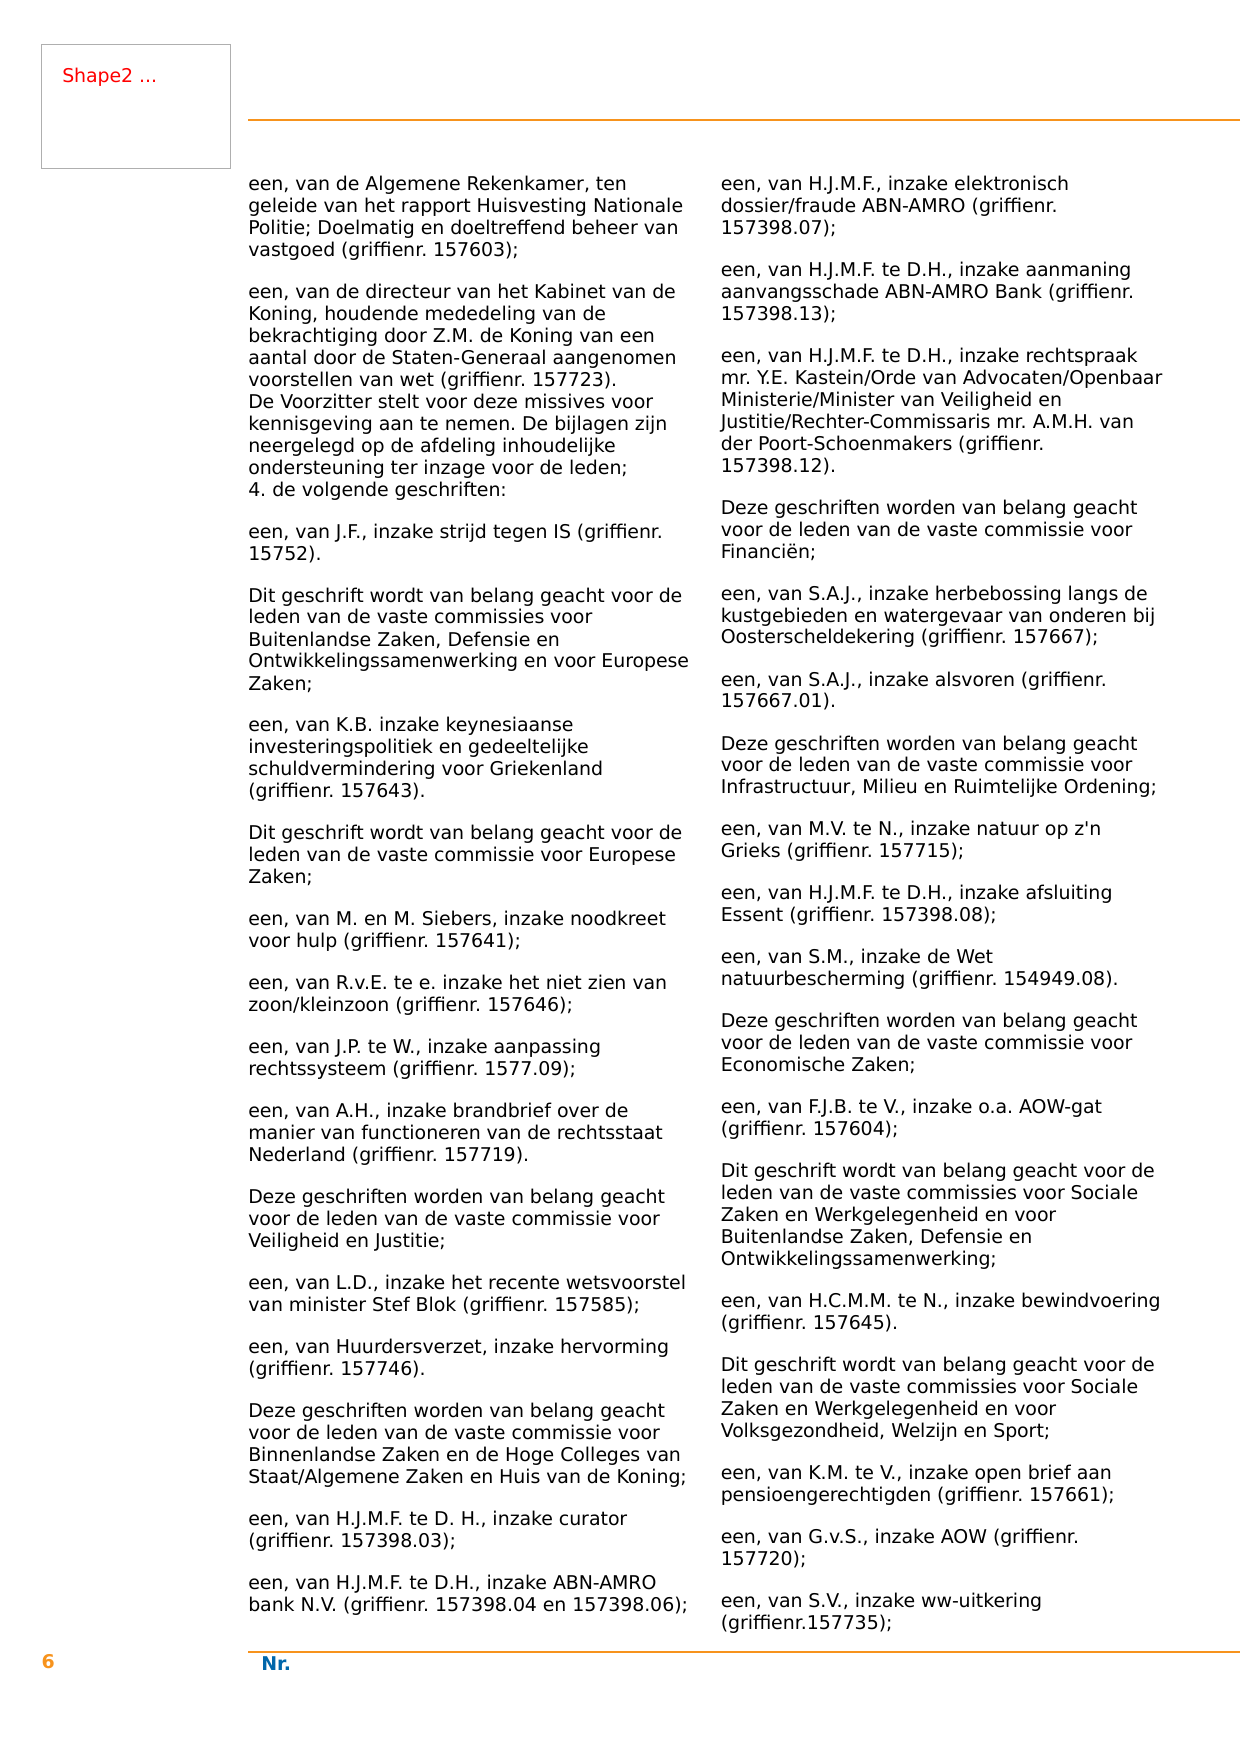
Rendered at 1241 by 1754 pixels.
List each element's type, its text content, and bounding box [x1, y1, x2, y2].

text een, van F.J.B. te V., inzake o.a. AOW-gat (griffienr. 157604); [721, 1096, 1163, 1140]
text een, van H.J.M.F. te D.H., inzake afsluiting Essent (griffienr. 157398.08); [721, 882, 1163, 926]
text een, van L.D., inzake het recente wetsvoorstel van minister Stef Blok (griffienr. 157585); [248, 1272, 691, 1316]
text 4. de volgende geschriften: [248, 478, 691, 501]
text Deze geschriften worden van belang geacht voor de leden van de vaste commissie voor Binnenlandse Zaken en de Hoge Colleges van Staat/Algemene Zaken en Huis van de Koning; [248, 1400, 691, 1488]
text een, van H.J.M.F. te D. H., inzake curator (griffienr. 157398.03); [248, 1508, 691, 1552]
text De Voorzitter stelt voor deze missives voor kennisgeving aan te nemen. De bijlagen zijn neergelegd op de afdeling inhoudelijke ondersteuning ter inzage voor de leden; [248, 391, 691, 478]
text een, van J.P. te W., inzake aanpassing rechtssysteem (griffienr. 1577.09); [248, 1036, 691, 1080]
text een, van H.J.M.F., inzake elektronisch dossier/fraude ABN-AMRO (griffienr. 157398.07); [721, 173, 1163, 239]
text een, van M.V. te N., inzake natuur op z'n Grieks (griffienr. 157715); [721, 818, 1163, 862]
text een, van H.J.M.F. te D.H., inzake rechtspraak mr. Y.E. Kastein/Orde van Advocaten/Openbaar Ministerie/Minister van Veiligheid en Justitie/Rechter-Commissaris mr. A.M.H. van der Poort-Schoenmakers (griffienr. 157398.12). [721, 345, 1163, 477]
text een, van H.J.M.F. te D.H., inzake ABN-AMRO bank N.V. (griffienr. 157398.04 en 157398.06); [248, 1572, 691, 1616]
text een, van S.V., inzake ww-uitkering (griffienr.157735); [721, 1590, 1163, 1634]
text een, van S.A.J., inzake herbebossing langs de kustgebieden en watergevaar van onderen bij Oosterscheldekering (griffienr. 157667); [721, 582, 1163, 648]
text Deze geschriften worden van belang geacht voor de leden van de vaste commissie voor Economische Zaken; [721, 1010, 1163, 1076]
text een, van A.H., inzake brandbrief over de manier van functioneren van de rechtsstaat Nederland (griffienr. 157719). [248, 1100, 691, 1166]
text een, van G.v.S., inzake AOW (griffienr. 157720); [721, 1526, 1163, 1570]
text een, van H.C.M.M. te N., inzake bewindvoering (griffienr. 157645). [721, 1290, 1163, 1334]
text een, van K.B. inzake keynesiaanse investeringspolitiek en gedeeltelijke schuldvermindering voor Griekenland (griffienr. 157643). [248, 714, 691, 802]
text een, van J.F., inzake strijd tegen IS (griffienr. 15752). [248, 521, 691, 564]
text een, van R.v.E. te e. inzake het niet zien van zoon/kleinzoon (griffienr. 157646); [248, 972, 691, 1016]
text Dit geschrift wordt van belang geacht voor de leden van de vaste commissie voor Europese Zaken; [248, 822, 691, 888]
text een, van H.J.M.F. te D.H., inzake aanmaning aanvangsschade ABN-AMRO Bank (griffienr. 157398.13); [721, 259, 1163, 325]
text Deze geschriften worden van belang geacht voor de leden van de vaste commissie voor Infrastructuur, Milieu en Ruimtelijke Ordening; [721, 732, 1163, 798]
text een, van S.A.J., inzake alsvoren (griffienr. 157667.01). [721, 668, 1163, 712]
text een, van M. en M. Siebers, inzake noodkreet voor hulp (griffienr. 157641); [248, 908, 691, 952]
text Dit geschrift wordt van belang geacht voor de leden van de vaste commissies voor Buitenlandse Zaken, Defensie en Ontwikkelingssamenwerking en voor Europese Zaken; [248, 584, 691, 694]
text een, van S.M., inzake de Wet natuurbescherming (griffienr. 154949.08). [721, 946, 1163, 990]
text een, van Huurdersverzet, inzake hervorming (griffienr. 157746). [248, 1336, 691, 1380]
text een, van K.M. te V., inzake open brief aan pensioengerechtigden (griffienr. 157661); [721, 1462, 1163, 1506]
text Deze geschriften worden van belang geacht voor de leden van de vaste commissie voor Financiën; [721, 497, 1163, 562]
text Dit geschrift wordt van belang geacht voor de leden van de vaste commissies voor Sociale Zaken en Werkgelegenheid en voor Volksgezondheid, Welzijn en Sport; [721, 1354, 1163, 1442]
text een, van de Algemene Rekenkamer, ten geleide van het rapport Huisvesting Nationale Politie; Doelmatig en doeltreffend beheer van vastgoed (griffienr. 157603); [248, 173, 691, 261]
text een, van de directeur van het Kabinet van de Koning, houdende mededeling van de bekrachtiging door Z.M. de Koning van een aantal door de Staten-Generaal aangenomen voorstellen van wet (griffienr. 157723). [248, 281, 691, 391]
text Dit geschrift wordt van belang geacht voor de leden van de vaste commissies voor Sociale Zaken en Werkgelegenheid en voor Buitenlandse Zaken, Defensie en Ontwikkelingssamenwerking; [721, 1160, 1163, 1270]
text Deze geschriften worden van belang geacht voor de leden van de vaste commissie voor Veiligheid en Justitie; [248, 1186, 691, 1252]
